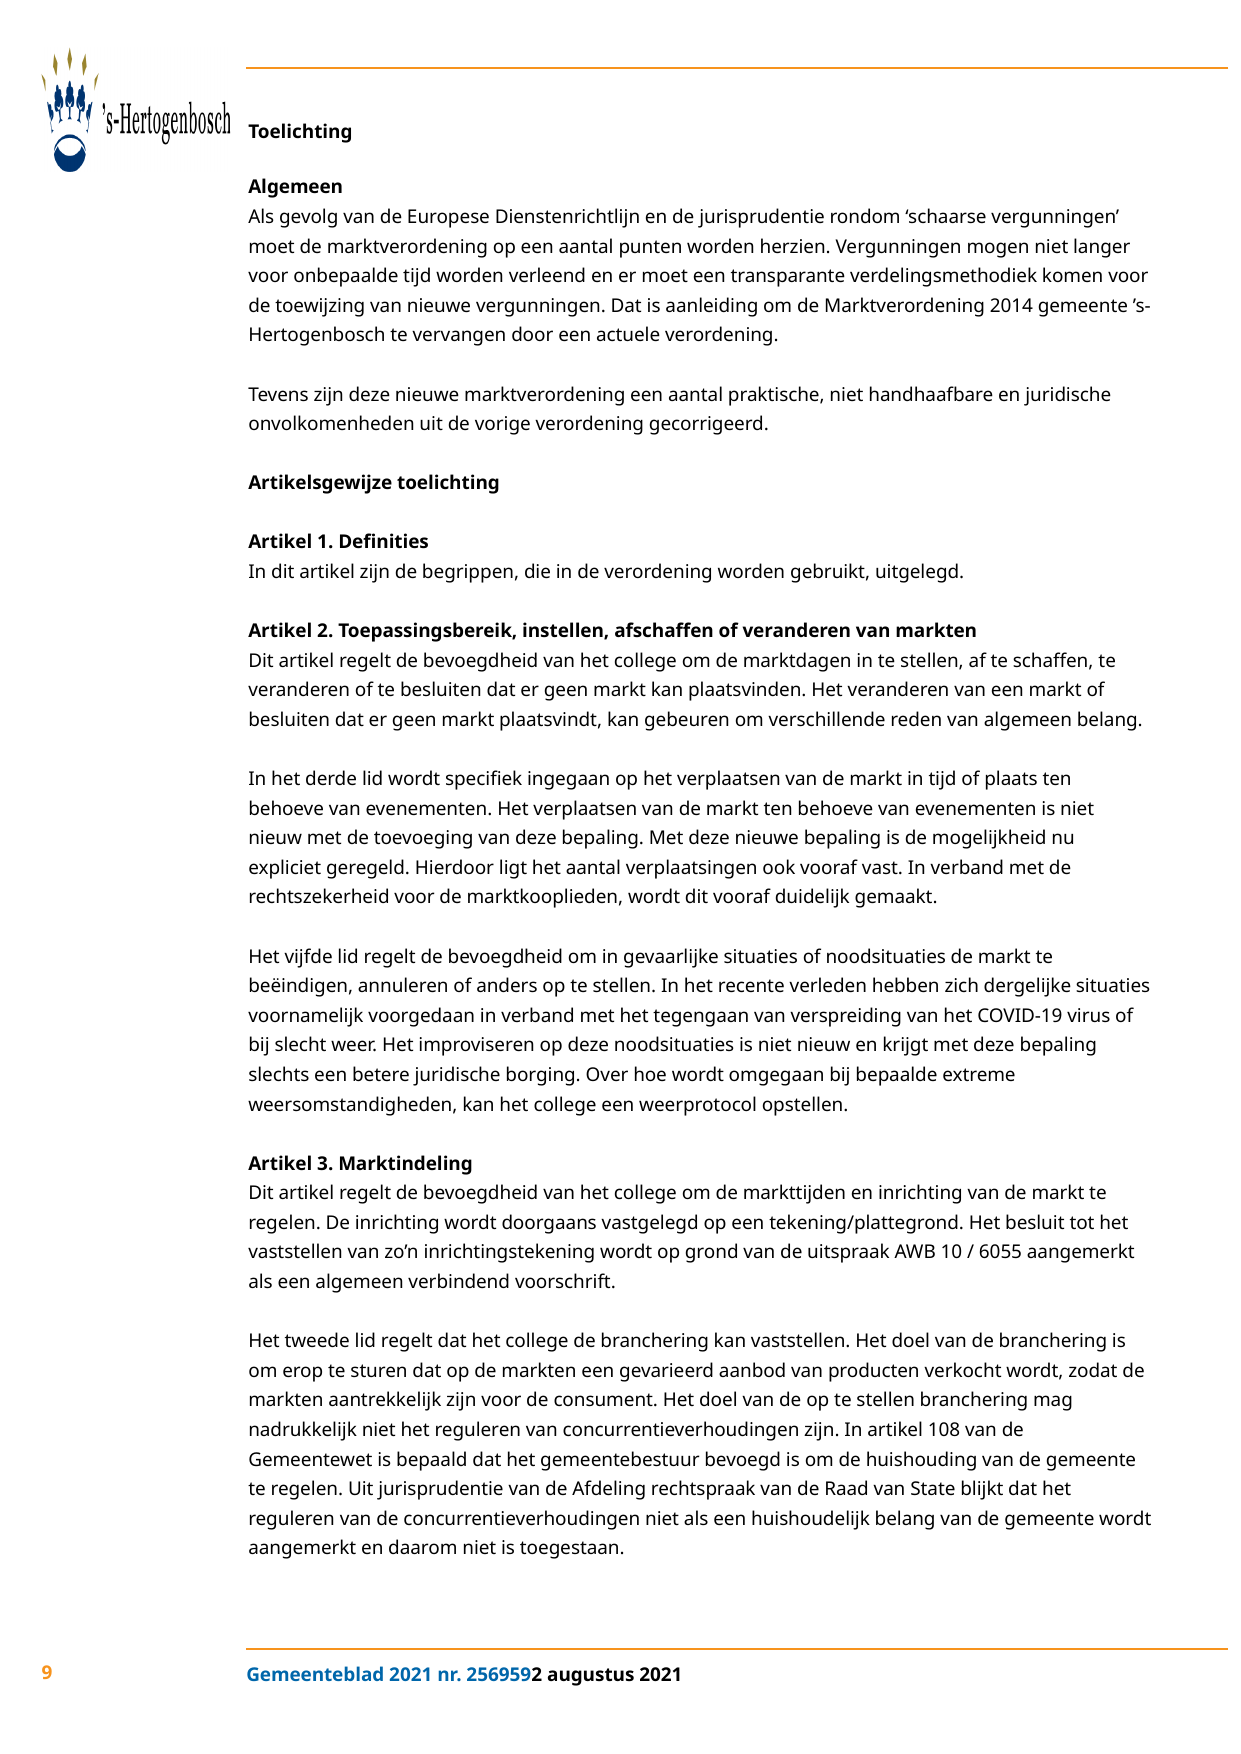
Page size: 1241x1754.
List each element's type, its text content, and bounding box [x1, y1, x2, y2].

picture [41, 47, 231, 172]
text Dit artikel regelt de bevoegdheid van het college om de marktdagen in te stellen, af te schaffen, te veranderen of te besluiten dat er geen markt kan plaatsvinden. Het veranderen van een markt of besluiten dat er geen markt plaatsvindt, kan gebeuren om verschillende reden van algemeen belang. [248, 647, 1152, 732]
text Artikelsgewijze toelichting [248, 469, 1152, 495]
text Het vijfde lid regelt de bevoegdheid om in gevaarlijke situaties of noodsituaties de markt te beëindigen, annuleren of anders op te stellen. In het recente verleden hebben zich dergelijke situaties voornamelijk voorgedaan in verband met het tegengaan van verspreiding van het COVID-19 virus of bij slecht weer. Het improviseren op deze noodsituaties is niet nieuw en krijgt met deze bepaling slechts een betere juridische borging. Over hoe wordt omgegaan bij bepaalde extreme weersomstandigheden, kan het college een weerprotocol opstellen. [248, 943, 1152, 1117]
text Dit artikel regelt de bevoegdheid van het college om de markttijden en inrichting van de markt te regelen. De inrichting wordt doorgaans vastgelegd op een tekening/plattegrond. Het besluit tot het vaststellen van zo’n inrichtingstekening wordt op grond van de uitspraak AWB 10 / 6055 aangemerkt als een algemeen verbindend voorschrift. [248, 1179, 1152, 1294]
text In het derde lid wordt specifiek ingegaan op het verplaatsen van de markt in tijd of plaats ten behoeve van evenementen. Het verplaatsen van de markt ten behoeve van evenementen is niet nieuw met de toevoeging van deze bepaling. Met deze nieuwe bepaling is de mogelijkheid nu expliciet geregeld. Hierdoor ligt het aantal verplaatsingen ook vooraf vast. In verband met de rechtszekerheid voor de marktkooplieden, wordt dit vooraf duidelijk gemaakt. [248, 765, 1152, 909]
text Tevens zijn deze nieuwe marktverordening een aantal praktische, niet handhaafbare en juridische onvolkomenheden uit de vorige verordening gecorrigeerd. [248, 381, 1152, 436]
text Algemeen [248, 174, 1152, 199]
text Artikel 2. Toepassingsbereik, instellen, afschaffen of veranderen van markten [248, 617, 1152, 643]
text Het tweede lid regelt dat het college de branchering kan vaststellen. Het doel van de branchering is om erop te sturen dat op de markten een gevarieerd aanbod van producten verkocht wordt, zodat de markten aantrekkelijk zijn voor de consument. Het doel van de op te stellen branchering mag nadrukkelijk niet het reguleren van concurrentieverhoudingen zijn. In artikel 108 van de Gemeentewet is bepaald dat het gemeentebestuur bevoegd is om de huishouding van de gemeente te regelen. Uit jurisprudentie van de Afdeling rechtspraak van de Raad van State blijkt dat het reguleren van de concurrentieverhoudingen niet als een huishoudelijk belang van de gemeente wordt aangemerkt en daarom niet is toegestaan. [248, 1327, 1152, 1560]
text Artikel 1. Definities [248, 529, 1152, 554]
text In dit artikel zijn de begrippen, die in de verordening worden gebruikt, uitgelegd. [248, 558, 1152, 584]
text Toelichting [248, 116, 1152, 144]
text Artikel 3. Marktindeling [248, 1150, 1152, 1176]
text Als gevolg van de Europese Dienstenrichtlijn en de jurisprudentie rondom ‘schaarse vergunningen’ moet de marktverordening op een aantal punten worden herzien. Vergunningen mogen niet langer voor onbepaalde tijd worden verleend en er moet een transparante verdelingsmethodiek komen voor de toewijzing van nieuwe vergunningen. Dat is aanleiding om de Marktverordening 2014 gemeente ’s-Hertogenbosch te vervangen door een actuele verordening. [248, 203, 1152, 347]
